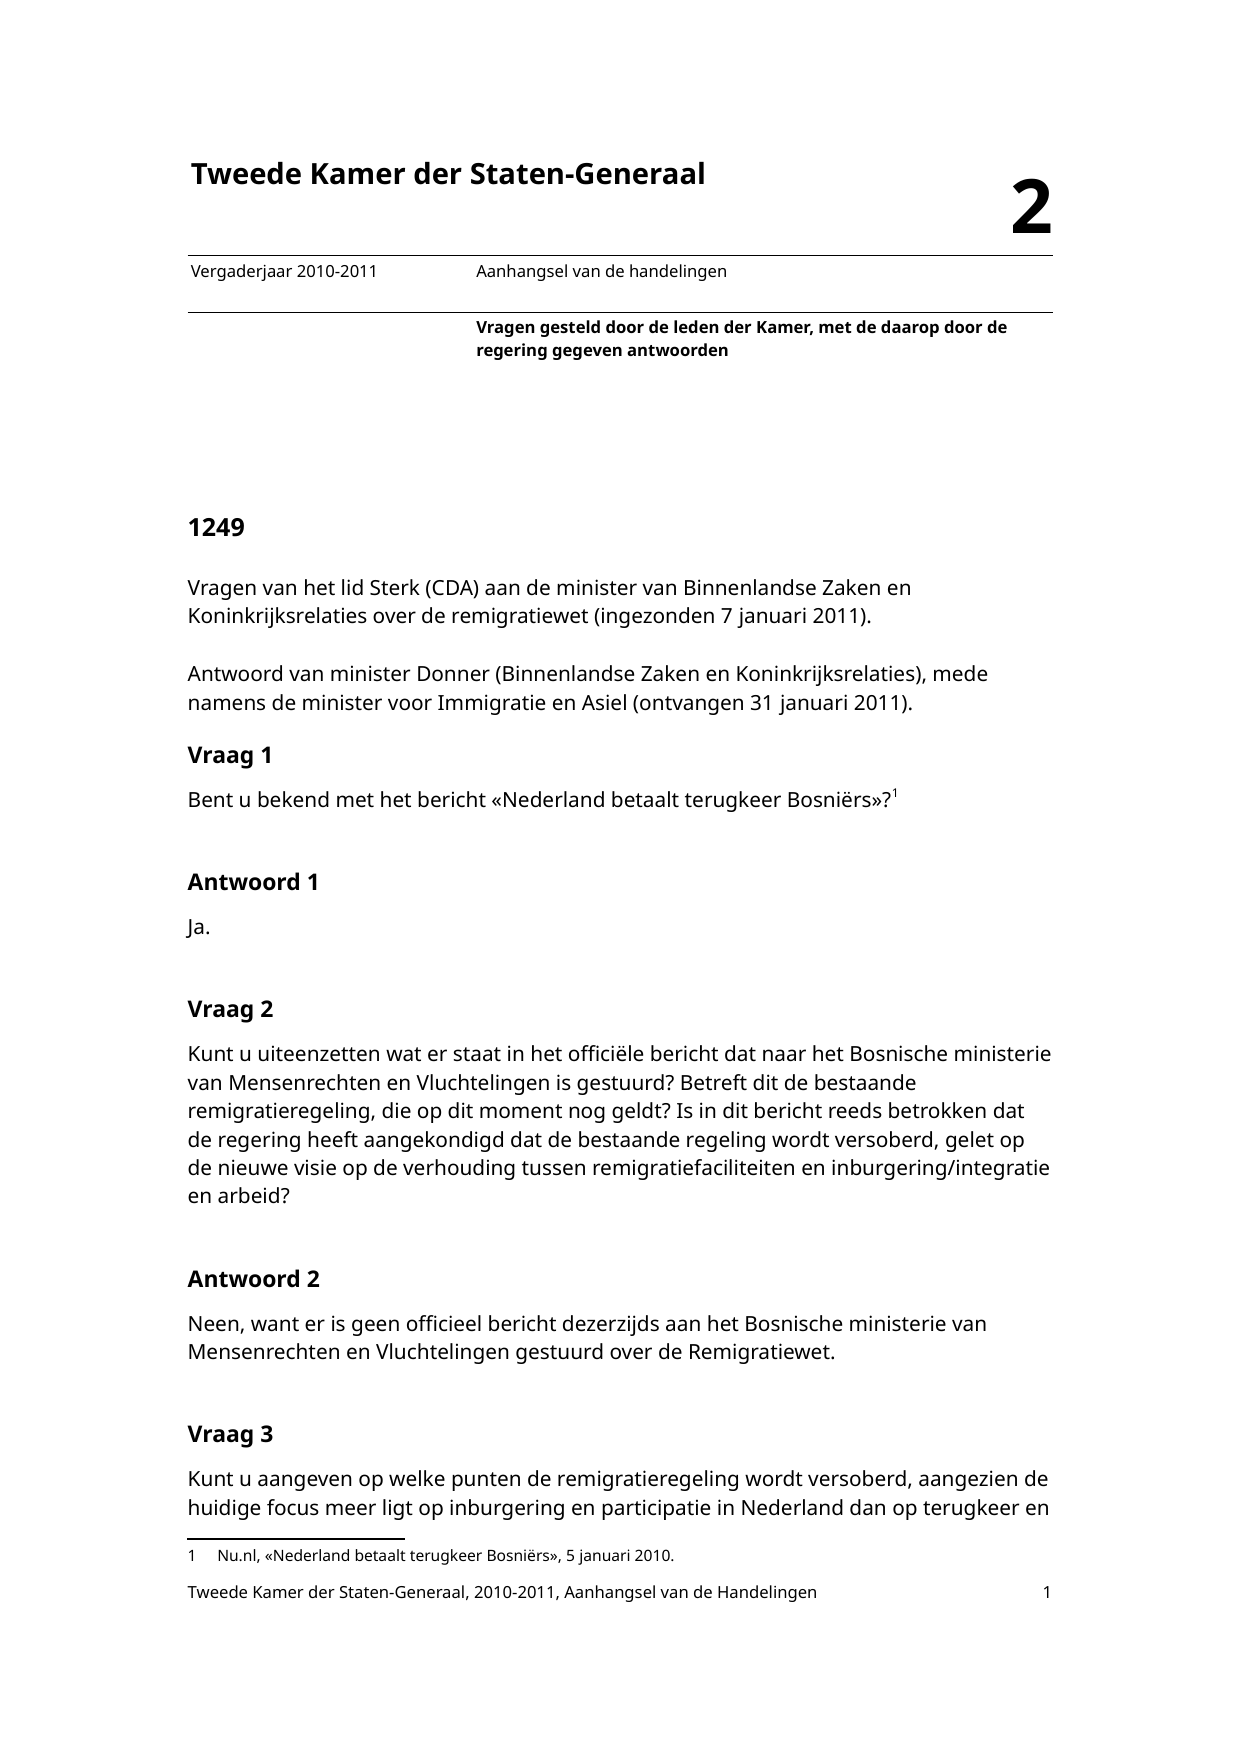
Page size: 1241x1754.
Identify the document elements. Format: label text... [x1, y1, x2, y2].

text Kunt u aangeven op welke punten de remigratieregeling wordt versoberd, aangezien de huidige focus meer ligt op inburgering en participatie in Nederland dan op terugkeer en [187, 1464, 1053, 1521]
subtitle Vraag 3 [187, 1418, 1053, 1449]
subtitle Antwoord 1 [187, 866, 1053, 897]
text Antwoord van minister Donner (Binnenlandse Zaken en Koninkrijksrelaties), mede namens de minister voor Immigratie en Asiel (ontvangen 31 januari 2011). [187, 659, 1053, 716]
subtitle Vraag 2 [187, 993, 1053, 1024]
table_header Tweede Kamer der Staten-Generaal [188, 150, 879, 255]
table_cell [188, 313, 473, 361]
table_cell Vragen gesteld door de leden der Kamer, met de daarop door de regering gegeven antwoorden [473, 313, 1053, 361]
table_header 2 [880, 150, 1053, 255]
text Neen, want er is geen officieel bericht dezerzijds aan het Bosnische ministerie van Mensenrechten en Vluchtelingen gestuurd over de Remigratiewet. [187, 1309, 1053, 1366]
table_cell Aanhangsel van de handelingen [473, 256, 1053, 312]
text Nu.nl, «Nederland betaalt terugkeer Bosniërs», 5 januari 2010. [187, 1538, 1053, 1566]
text Ja. [187, 912, 1053, 941]
text Kunt u uiteenzetten wat er staat in het officiële bericht dat naar het Bosnische ministerie van Mensenrechten en Vluchtelingen is gestuurd? Betreft dit de bestaande remigratieregeling, die op dit moment nog geldt? Is in dit bericht reeds betrokken dat de regering heeft aangekondigd dat de bestaande regeling wordt versoberd, gelet op de nieuwe visie op de verhouding tussen remigratiefaciliteiten en inburgering/integratie en arbeid? [187, 1039, 1053, 1210]
subtitle Antwoord 2 [187, 1262, 1053, 1294]
subtitle Vraag 1 [187, 739, 1053, 770]
table_cell Vergaderjaar 2010-2011 [188, 256, 473, 312]
text Vragen van het lid Sterk (CDA) aan de minister van Binnenlandse Zaken en Koninkrijksrelaties over de remigratiewet (ingezonden 7 januari 2011). [187, 573, 1053, 630]
text 1249 [187, 509, 1053, 543]
text Bent u bekend met het bericht «Nederland betaalt terugkeer Bosniërs»? [187, 785, 1053, 813]
